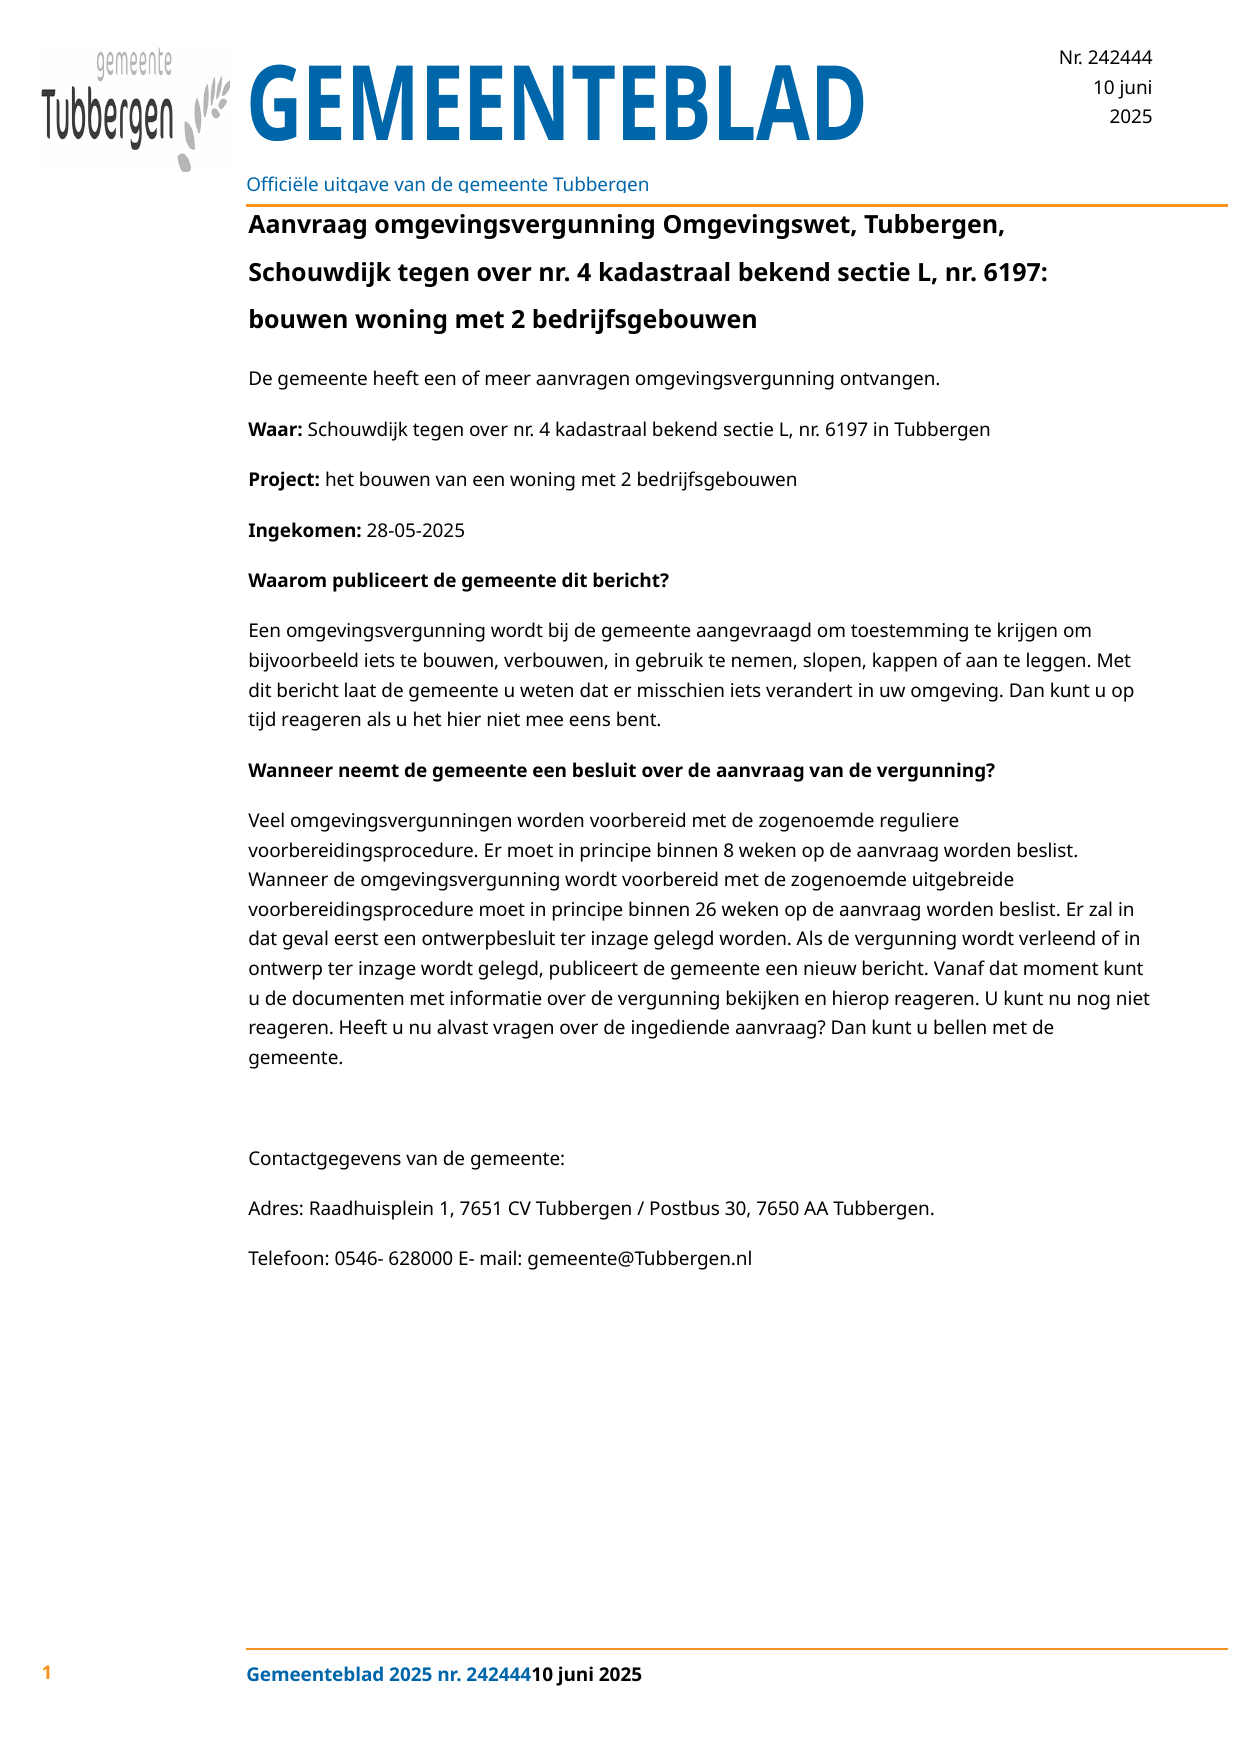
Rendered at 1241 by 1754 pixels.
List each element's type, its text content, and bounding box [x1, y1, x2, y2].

text Een omgevingsvergunning wordt bij de gemeente aangevraagd om toestemming te krijgen om bijvoorbeeld iets te bouwen, verbouwen, in gebruik te nemen, slopen, kappen of aan te leggen. Met dit bericht laat de gemeente u weten dat er misschien iets verandert in uw omgeving. Dan kunt u op tijd reageren als u het hier niet mee eens bent. [248, 618, 1152, 732]
text Waarom publiceert de gemeente dit bericht? [248, 567, 1152, 593]
picture [41, 47, 231, 172]
text Telefoon: 0546- 628000 E- mail: gemeente@Tubbergen.nl [248, 1246, 1152, 1271]
text Veel omgevingsvergunningen worden voorbereid met de zogenoemde reguliere voorbereidingsprocedure. Er moet in principe binnen 8 weken op de aanvraag worden beslist. Wanneer de omgevingsvergunning wordt voorbereid met de zogenoemde uitgebreide voorbereidingsprocedure moet in principe binnen 26 weken op de aanvraag worden beslist. Er zal in dat geval eerst een ontwerpbesluit ter inzage gelegd worden. Als de vergunning wordt verleend of in ontwerp ter inzage wordt gelegd, publiceert de gemeente een nieuw bericht. Vanaf dat moment kunt u de documenten met informatie over de vergunning bekijken en hierop reageren. U kunt nu nog niet reageren. Heeft u nu alvast vragen over de ingediende aanvraag? Dan kunt u bellen met de gemeente. [248, 807, 1152, 1069]
text Contactgegevens van de gemeente: [248, 1145, 1152, 1170]
text Aanvraag omgevingsvergunning Omgevingswet, Tubbergen, Schouwdijk tegen over nr. 4 kadastraal bekend sectie L, nr. 6197: bouwen woning met 2 bedrijfsgebouwen [248, 207, 1152, 336]
text Project: het bouwen van een woning met 2 bedrijfsgebouwen [248, 466, 1152, 492]
text Adres: Raadhuisplein 1, 7651 CV Tubbergen / Postbus 30, 7650 AA Tubbergen. [248, 1195, 1152, 1221]
text Waar: Schouwdijk tegen over nr. 4 kadastraal bekend sectie L, nr. 6197 in Tubbergen [248, 416, 1152, 442]
text Ingekomen: 28-05-2025 [248, 517, 1152, 542]
text Wanneer neemt de gemeente een besluit over de aanvraag van de vergunning? [248, 757, 1152, 782]
text De gemeente heeft een of meer aanvragen omgevingsvergunning ontvangen. [248, 366, 1152, 391]
